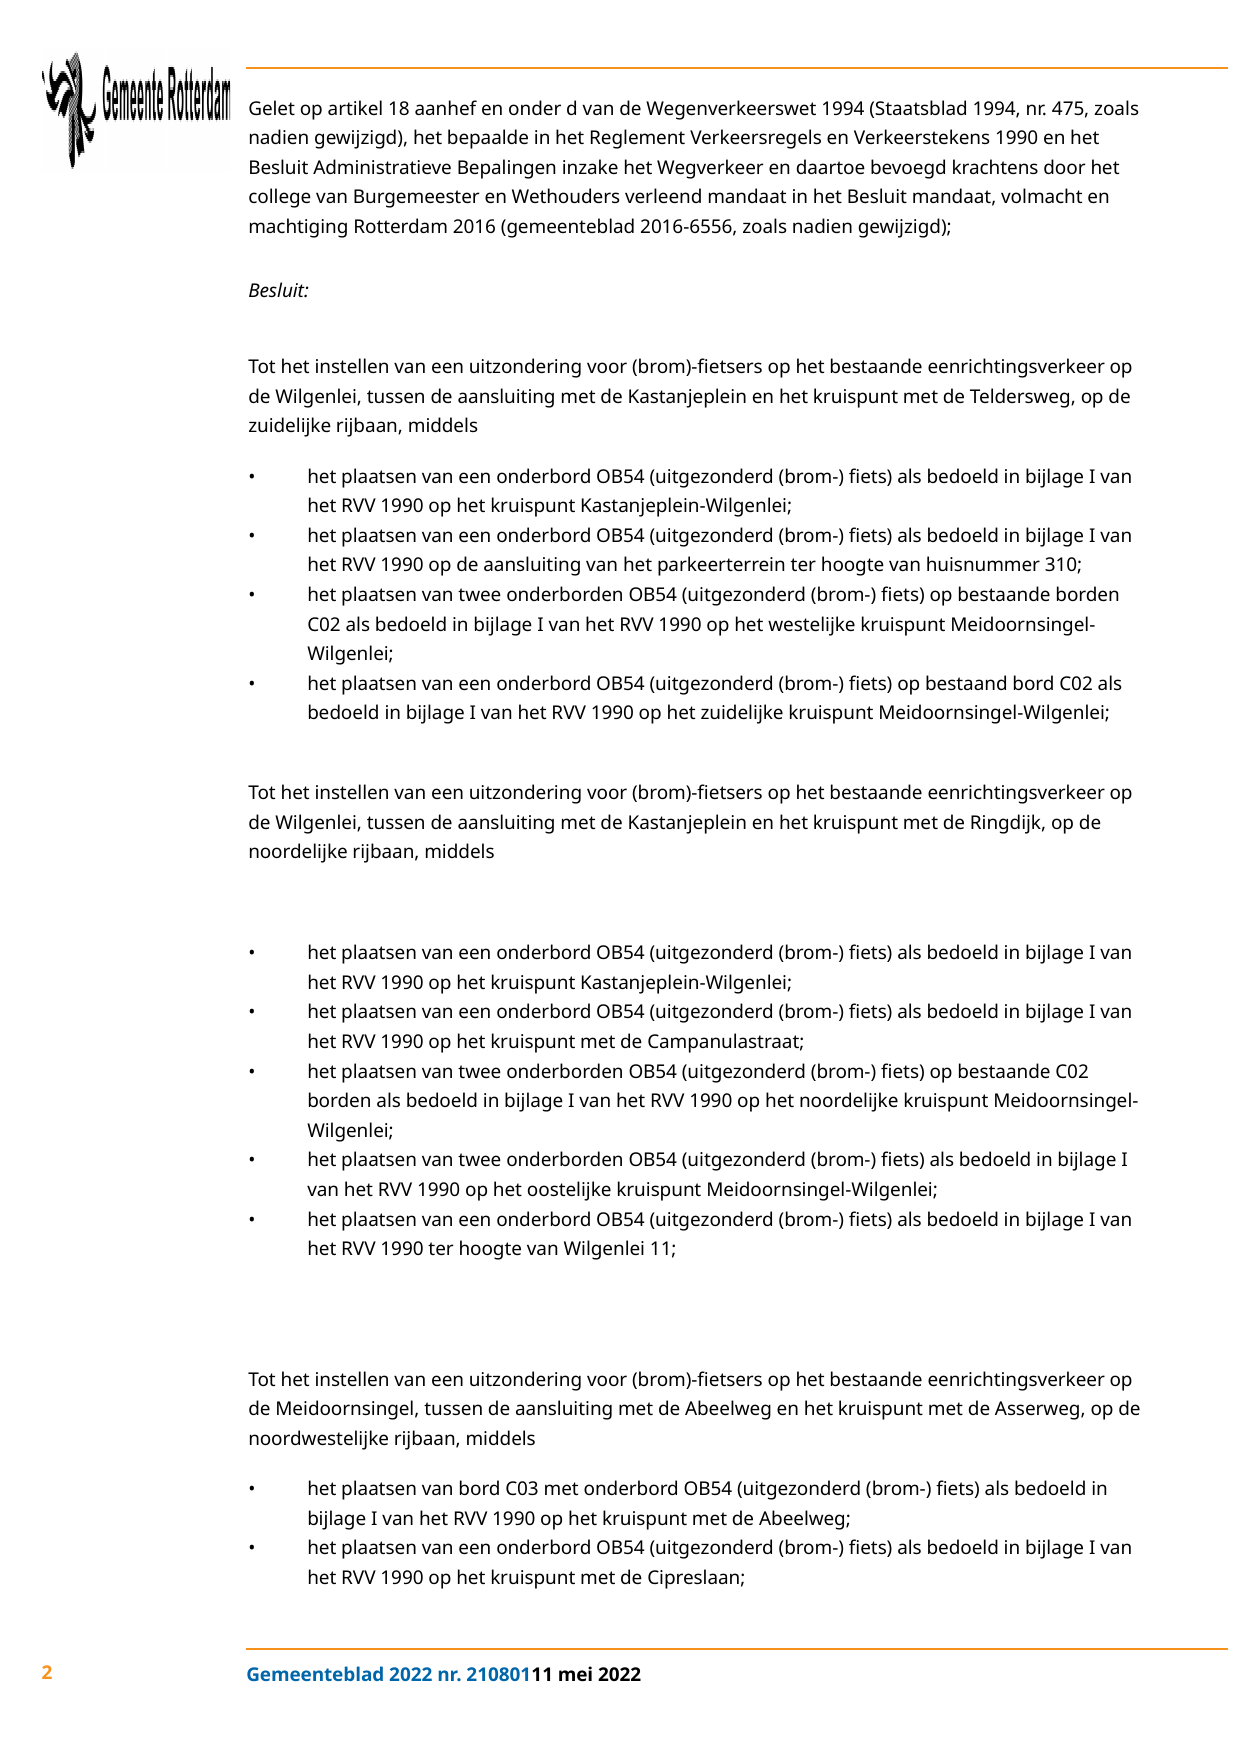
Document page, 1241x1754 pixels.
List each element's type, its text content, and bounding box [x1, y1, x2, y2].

text Besluit: [248, 277, 1152, 303]
list het plaatsen van een onderbord OB54 (uitgezonderd (brom-) fiets) als bedoeld in bijlage I van het RVV 1990 op het kruispunt Kastanjeplein-Wilgenlei; [248, 939, 1152, 995]
text Tot het instellen van een uitzondering voor (brom)-fietsers op het bestaande eenrichtingsverkeer op de Meidoornsingel, tussen de aansluiting met de Abeelweg en het kruispunt met de Asserweg, op de noordwestelijke rijbaan, middels [248, 1366, 1152, 1451]
list het plaatsen van een onderbord OB54 (uitgezonderd (brom-) fiets) als bedoeld in bijlage I van het RVV 1990 op de aansluiting van het parkeerterrein ter hoogte van huisnummer 310; [248, 522, 1152, 577]
list het plaatsen van een onderbord OB54 (uitgezonderd (brom-) fiets) als bedoeld in bijlage I van het RVV 1990 op het kruispunt met de Cipreslaan; [248, 1534, 1152, 1590]
picture [41, 47, 231, 172]
list het plaatsen van een onderbord OB54 (uitgezonderd (brom-) fiets) als bedoeld in bijlage I van het RVV 1990 op het kruispunt Kastanjeplein-Wilgenlei; [248, 463, 1152, 518]
text Gelet op artikel 18 aanhef en onder d van de Wegenverkeerswet 1994 (Staatsblad 1994, nr. 475, zoals nadien gewijzigd), het bepaalde in het Reglement Verkeersregels en Verkeerstekens 1990 en het Besluit Administratieve Bepalingen inzake het Wegverkeer en daartoe bevoegd krachtens door het college van Burgemeester en Wethouders verleend mandaat in het Besluit mandaat, volmacht en machtiging Rotterdam 2016 (gemeenteblad 2016-6556, zoals nadien gewijzigd); [248, 95, 1152, 239]
text Tot het instellen van een uitzondering voor (brom)-fietsers op het bestaande eenrichtingsverkeer op de Wilgenlei, tussen de aansluiting met de Kastanjeplein en het kruispunt met de Teldersweg, op de zuidelijke rijbaan, middels [248, 353, 1152, 438]
list het plaatsen van twee onderborden OB54 (uitgezonderd (brom-) fiets) als bedoeld in bijlage I van het RVV 1990 op het oostelijke kruispunt Meidoornsingel-Wilgenlei; [248, 1147, 1152, 1202]
list het plaatsen van twee onderborden OB54 (uitgezonderd (brom-) fiets) op bestaande borden C02 als bedoeld in bijlage I van het RVV 1990 op het westelijke kruispunt Meidoornsingel-Wilgenlei; [248, 581, 1152, 666]
list het plaatsen van bord C03 met onderbord OB54 (uitgezonderd (brom-) fiets) als bedoeld in bijlage I van het RVV 1990 op het kruispunt met de Abeelweg; [248, 1475, 1152, 1531]
list het plaatsen van twee onderborden OB54 (uitgezonderd (brom-) fiets) op bestaande C02 borden als bedoeld in bijlage I van het RVV 1990 op het noordelijke kruispunt Meidoornsingel-Wilgenlei; [248, 1058, 1152, 1143]
text Tot het instellen van een uitzondering voor (brom)-fietsers op het bestaande eenrichtingsverkeer op de Wilgenlei, tussen de aansluiting met de Kastanjeplein en het kruispunt met de Ringdijk, op de noordelijke rijbaan, middels [248, 779, 1152, 864]
list het plaatsen van een onderbord OB54 (uitgezonderd (brom-) fiets) als bedoeld in bijlage I van het RVV 1990 ter hoogte van Wilgenlei 11; [248, 1206, 1152, 1261]
list het plaatsen van een onderbord OB54 (uitgezonderd (brom-) fiets) op bestaand bord C02 als bedoeld in bijlage I van het RVV 1990 op het zuidelijke kruispunt Meidoornsingel-Wilgenlei; [248, 670, 1152, 725]
list het plaatsen van een onderbord OB54 (uitgezonderd (brom-) fiets) als bedoeld in bijlage I van het RVV 1990 op het kruispunt met de Campanulastraat; [248, 999, 1152, 1054]
